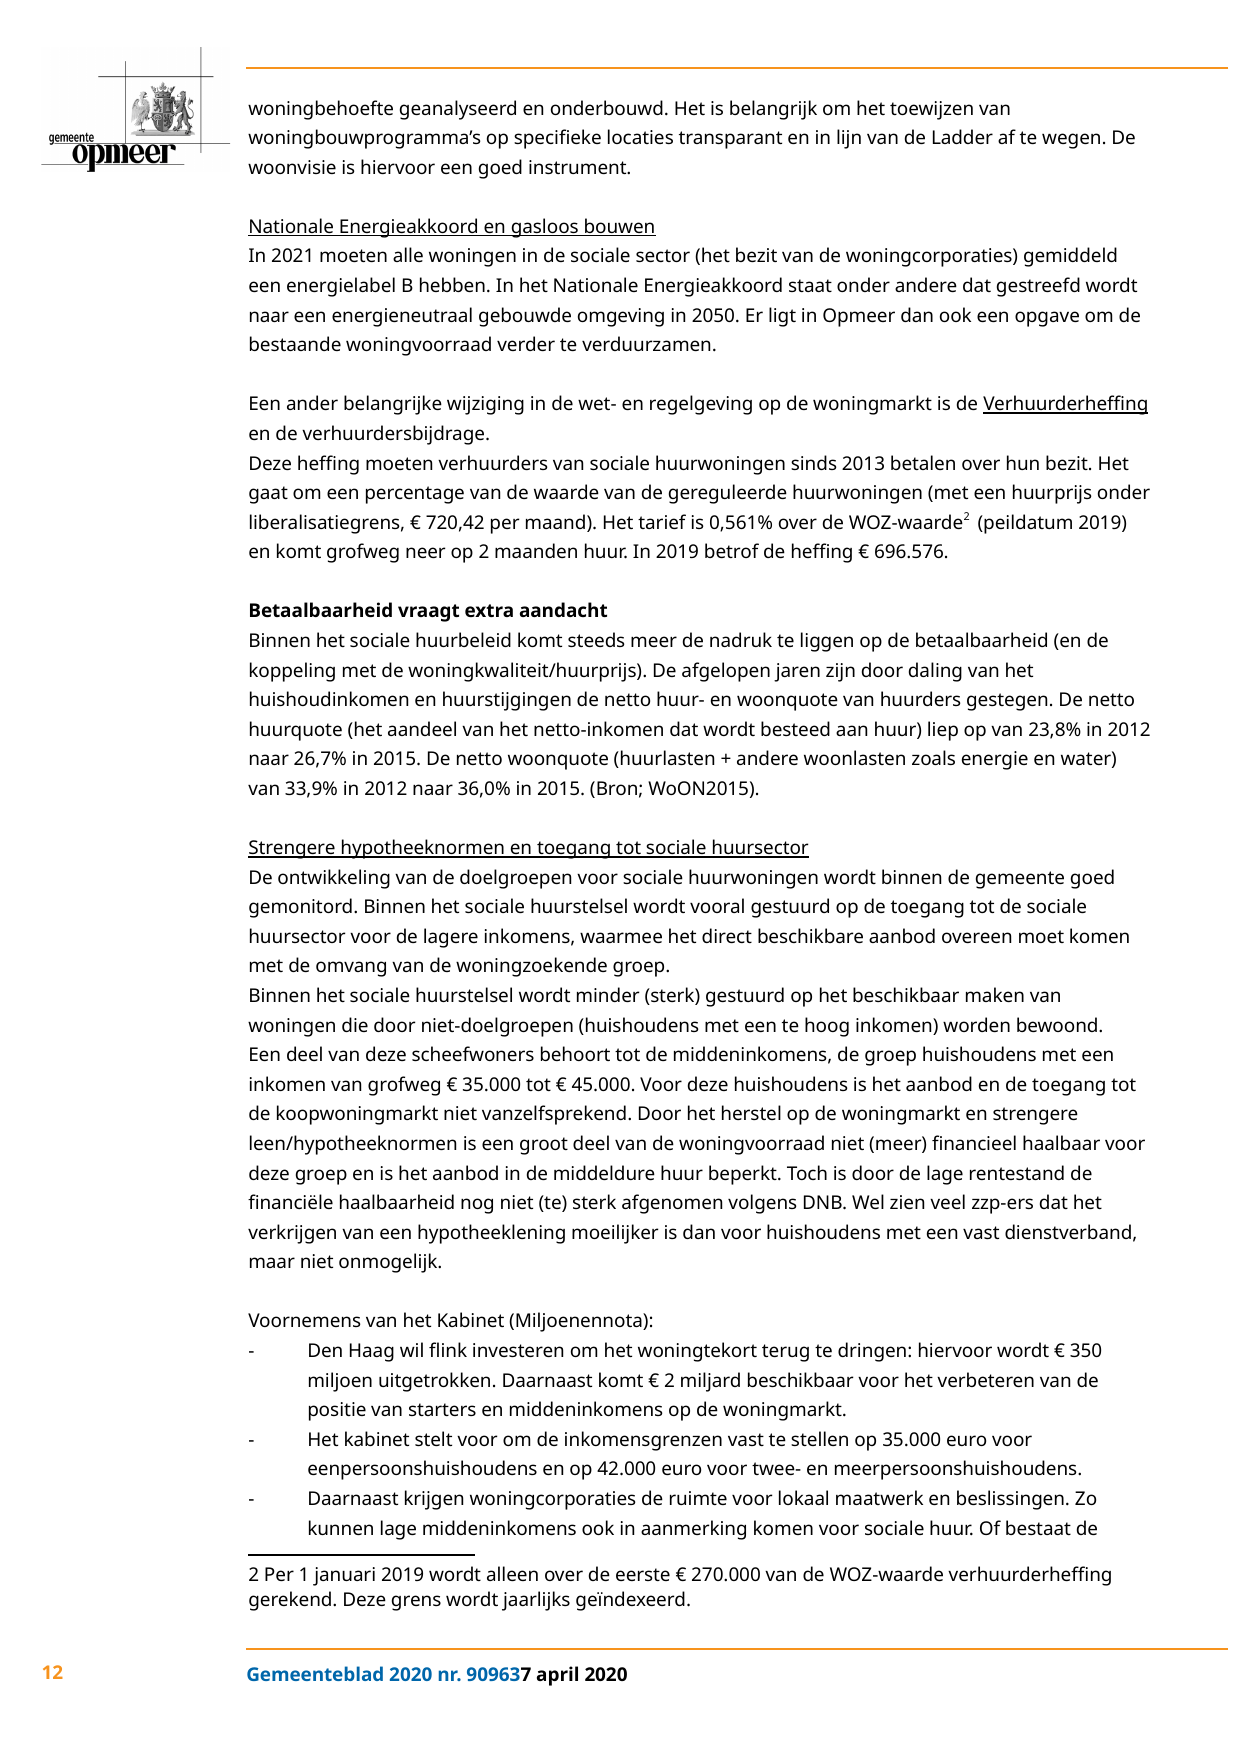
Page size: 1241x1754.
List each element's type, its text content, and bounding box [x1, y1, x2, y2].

text Binnen het sociale huurbeleid komt steeds meer de nadruk te liggen op de betaalbaarheid (en de koppeling met de woningkwaliteit/huurprijs). De afgelopen jaren zijn door daling van het huishoudinkomen en huurstijgingen de netto huur- en woonquote van huurders gestegen. De netto huurquote (het aandeel van het netto-inkomen dat wordt besteed aan huur) liep op van 23,8% in 2012 naar 26,7% in 2015. De netto woonquote (huurlasten + andere woonlasten zoals energie en water) van 33,9% in 2012 naar 36,0% in 2015. (Bron; WoON2015). [248, 627, 1152, 801]
text Betaalbaarheid vraagt extra aandacht [248, 598, 1152, 623]
text Nationale Energieakkoord en gasloos bouwen [248, 213, 1152, 239]
text Een ander belangrijke wijziging in de wet- en regelgeving op de woningmarkt is de Verhuurderheffing en de verhuurdersbijdrage. [248, 391, 1152, 446]
text Per 1 januari 2019 wordt alleen over de eerste € 270.000 van de WOZ-waarde verhuurderheffing gerekend. Deze grens wordt jaarlijks geïndexeerd. [248, 1561, 1152, 1612]
text Voornemens van het Kabinet (Miljoenennota): [248, 1308, 1152, 1333]
list Daarnaast krijgen woningcorporaties de ruimte voor lokaal maatwerk en beslissingen. Zo kunnen lage middeninkomens ook in aanmerking komen voor sociale huur. Of bestaat de [248, 1485, 1152, 1541]
text In 2021 moeten alle woningen in de sociale sector (het bezit van de woningcorporaties) gemiddeld een energielabel B hebben. In het Nationale Energieakkoord staat onder andere dat gestreefd wordt naar een energieneutraal gebouwde omgeving in 2050. Er ligt in Opmeer dan ook een opgave om de bestaande woningvoorraad verder te verduurzamen. [248, 243, 1152, 357]
picture [41, 47, 231, 172]
text Een deel van deze scheefwoners behoort tot de middeninkomens, de groep huishoudens met een inkomen van grofweg € 35.000 tot € 45.000. Voor deze huishoudens is het aanbod en de toegang tot de koopwoningmarkt niet vanzelfsprekend. Door het herstel op de woningmarkt en strengere leen/hypotheeknormen is een groot deel van de woningvoorraad niet (meer) financieel haalbaar voor deze groep en is het aanbod in de middeldure huur beperkt. Toch is door de lage rentestand de financiële haalbaarheid nog niet (te) sterk afgenomen volgens DNB. Wel zien veel zzp-ers dat het verkrijgen van een hypotheeklening moeilijker is dan voor huishoudens met een vast dienstverband, maar niet onmogelijk. [248, 1041, 1152, 1274]
text De ontwikkeling van de doelgroepen voor sociale huurwoningen wordt binnen de gemeente goed gemonitord. Binnen het sociale huurstelsel wordt vooral gestuurd op de toegang tot de sociale huursector voor de lagere inkomens, waarmee het direct beschikbare aanbod overeen moet komen met de omvang van de woningzoekende groep. [248, 864, 1152, 978]
text Strengere hypotheeknormen en toegang tot sociale huursector [248, 834, 1152, 860]
text woningbehoefte geanalyseerd en onderbouwd. Het is belangrijk om het toewijzen van woningbouwprogramma’s op specifieke locaties transparant en in lijn van de Ladder af te wegen. De woonvisie is hiervoor een goed instrument. [248, 95, 1152, 180]
list Het kabinet stelt voor om de inkomensgrenzen vast te stellen op 35.000 euro voor eenpersoonshuishoudens en op 42.000 euro voor twee- en meerpersoonshuishoudens. [248, 1426, 1152, 1481]
list Den Haag wil flink investeren om het woningtekort terug te dringen: hiervoor wordt € 350 miljoen uitgetrokken. Daarnaast komt € 2 miljard beschikbaar voor het verbeteren van de positie van starters en middeninkomens op de woningmarkt. [248, 1337, 1152, 1422]
text Deze heffing moeten verhuurders van sociale huurwoningen sinds 2013 betalen over hun bezit. Het gaat om een percentage van de waarde van de gereguleerde huurwoningen (met een huurprijs onder liberalisatiegrens, € 720,42 per maand). Het tarief is 0,561% over de WOZ-waarde (peildatum 2019) en komt grofweg neer op 2 maanden huur. In 2019 betrof de heffing € 696.576. [248, 450, 1152, 564]
text Binnen het sociale huurstelsel wordt minder (sterk) gestuurd op het beschikbaar maken van woningen die door niet-doelgroepen (huishoudens met een te hoog inkomen) worden bewoond. [248, 982, 1152, 1038]
